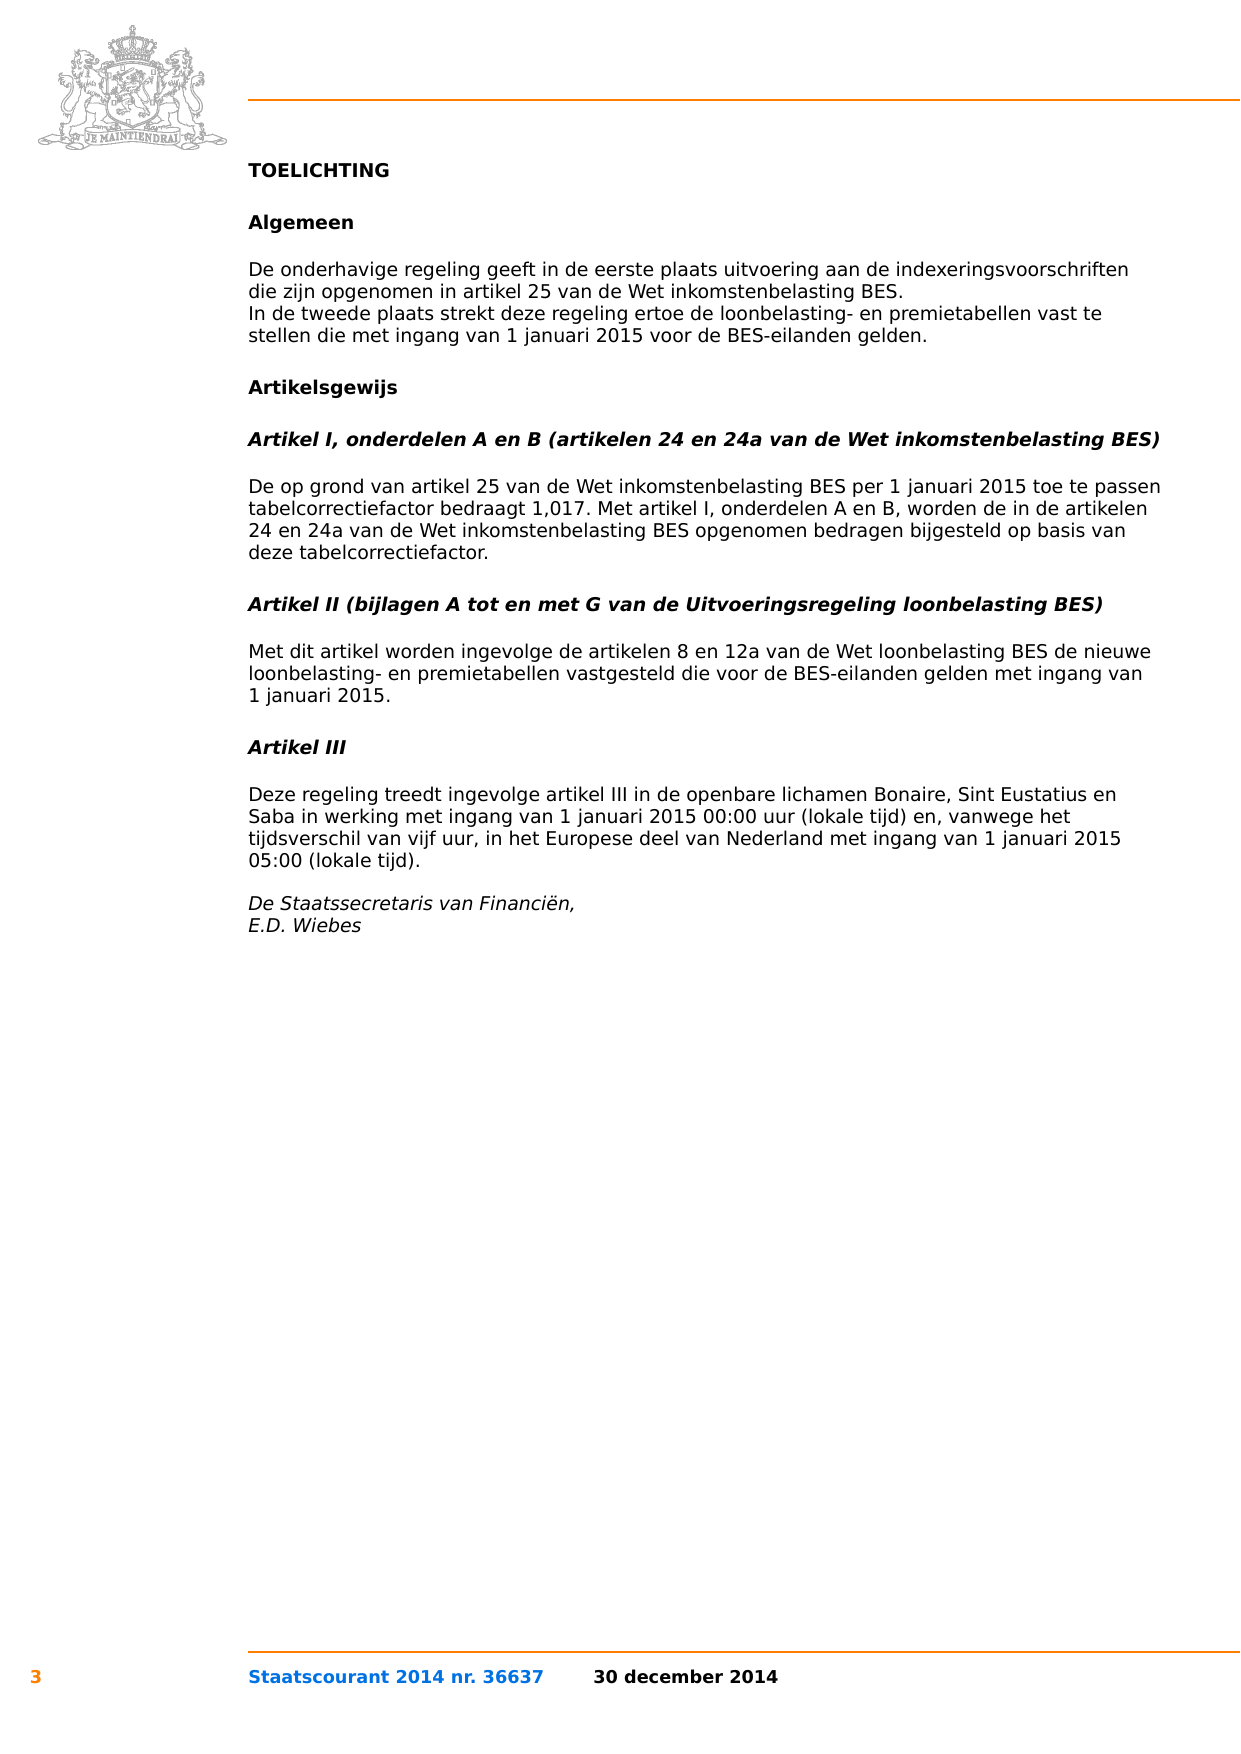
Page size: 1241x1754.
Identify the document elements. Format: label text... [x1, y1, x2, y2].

text De op grond van artikel 25 van de Wet inkomstenbelasting BES per 1 januari 2015 toe te passen tabelcorrectiefactor bedraagt 1,017. Met artikel I, onderdelen A en B, worden de in de artikelen 24 en 24a van de Wet inkomstenbelasting BES opgenomen bedragen bijgesteld op basis van deze tabelcorrectiefactor. [248, 476, 1163, 564]
subtitle TOELICHTING [248, 160, 1163, 182]
text Deze regeling treedt ingevolge artikel III in de openbare lichamen Bonaire, Sint Eustatius en Saba in werking met ingang van 1 januari 2015 00:00 uur (lokale tijd) en, vanwege het tijdsverschil van vijf uur, in het Europese deel van Nederland met ingang van 1 januari 2015 05:00 (lokale tijd). [248, 783, 1163, 871]
text De Staatssecretaris van Financiën, E.D. Wiebes [248, 893, 1163, 937]
text Met dit artikel worden ingevolge de artikelen 8 en 12a van de Wet loonbelasting BES de nieuwe loonbelasting- en premietabellen vastgesteld die voor de BES-eilanden gelden met ingang van 1 januari 2015. [248, 641, 1163, 707]
subtitle Artikelsgewijs [248, 377, 1163, 399]
text In de tweede plaats strekt deze regeling ertoe de loonbelasting- en premietabellen vast te stellen die met ingang van 1 januari 2015 voor de BES-eilanden gelden. [248, 303, 1163, 347]
subtitle Artikel III [248, 737, 1163, 758]
subtitle Artikel II (bijlagen A tot en met G van de Uitvoeringsregeling loonbelasting BES) [248, 594, 1163, 616]
subtitle Algemeen [248, 212, 1163, 234]
subtitle Artikel I, onderdelen A en B (artikelen 24 en 24a van de Wet inkomstenbelasting BES) [248, 429, 1163, 451]
text De onderhavige regeling geeft in de eerste plaats uitvoering aan de indexeringsvoorschriften die zijn opgenomen in artikel 25 van de Wet inkomstenbelasting BES. [248, 259, 1163, 303]
picture [38, 25, 227, 150]
